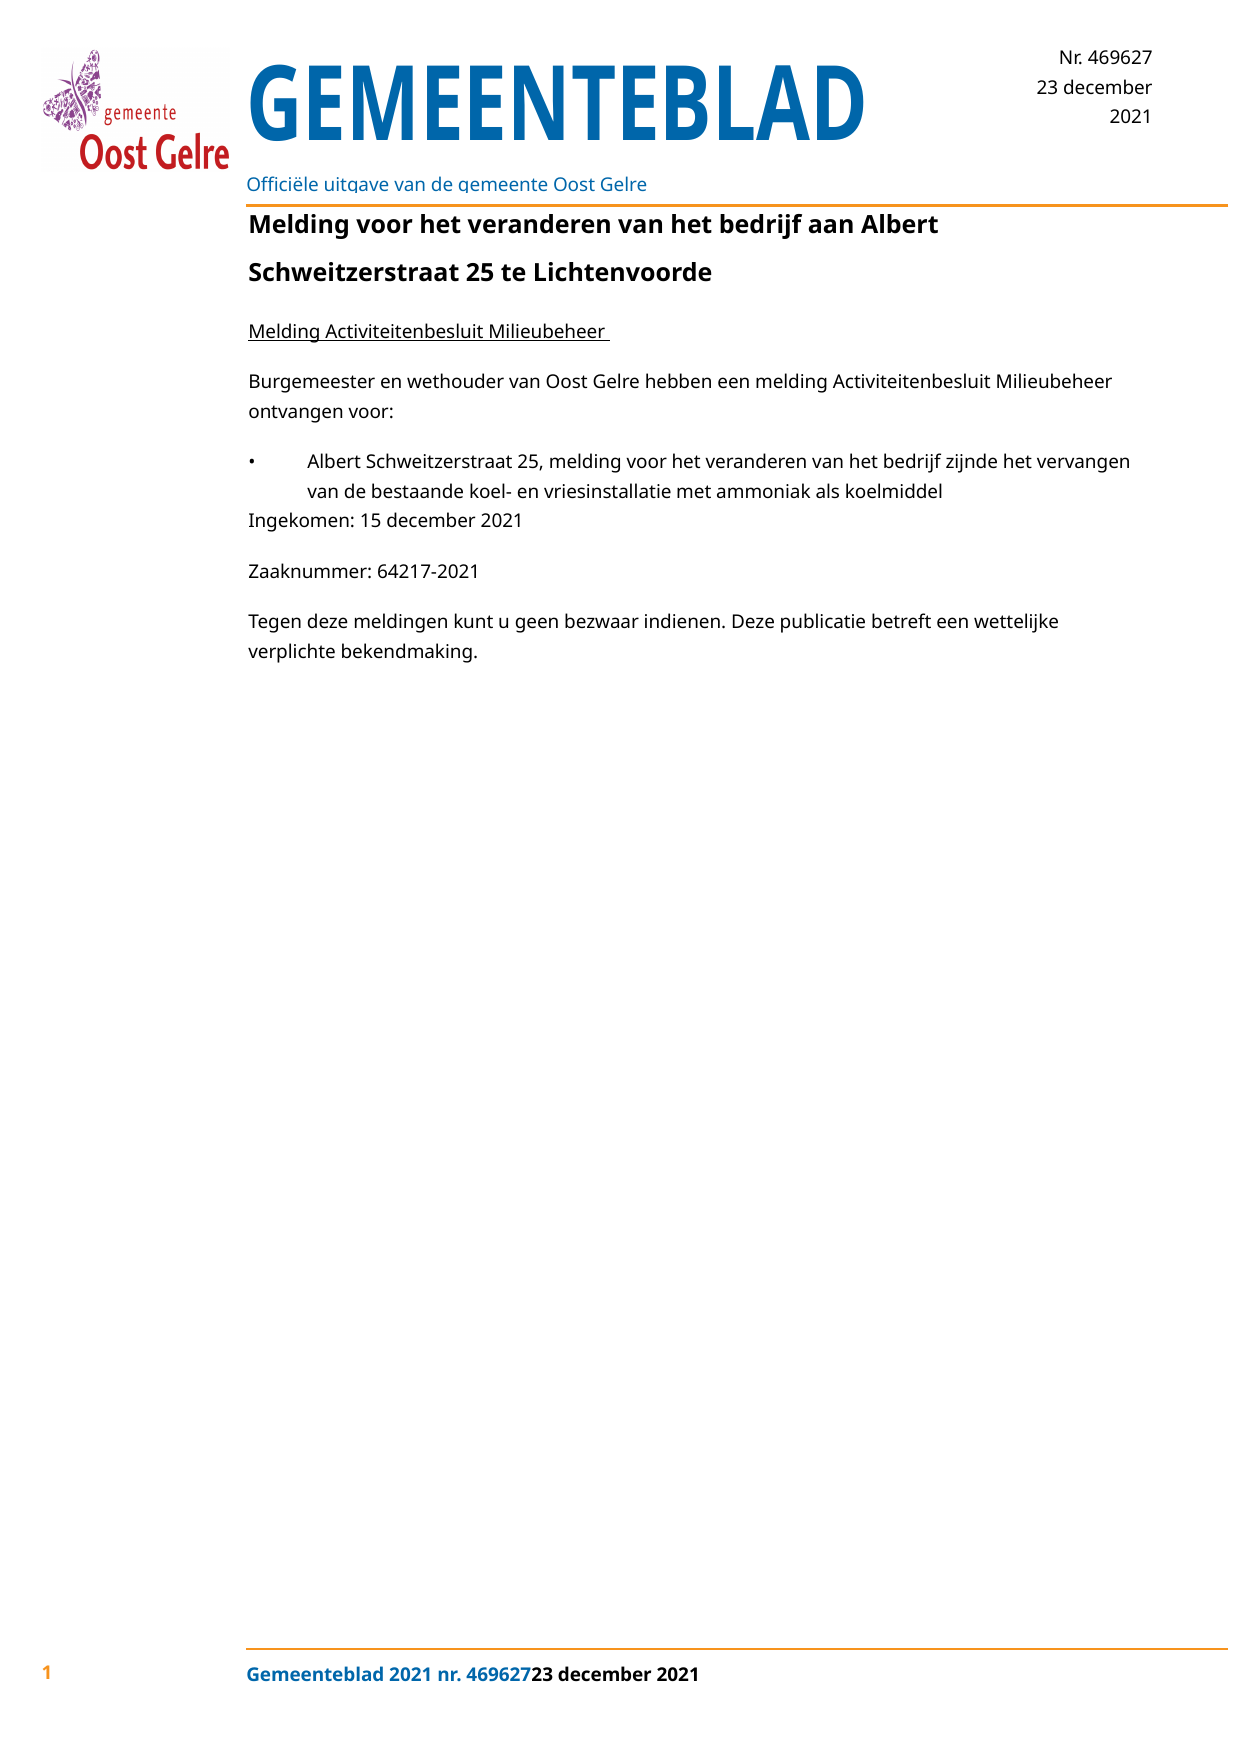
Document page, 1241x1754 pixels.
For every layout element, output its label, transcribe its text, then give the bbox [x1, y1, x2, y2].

list Albert Schweitzerstraat 25, melding voor het veranderen van het bedrijf zijnde het vervangen van de bestaande koel- en vriesinstallatie met ammoniak als koelmiddel [248, 448, 1152, 504]
text Melding Activiteitenbesluit Milieubeheer [248, 318, 1152, 344]
text Zaaknummer: 64217-2021 [248, 558, 1152, 584]
picture [41, 47, 231, 172]
text Melding voor het veranderen van het bedrijf aan Albert Schweitzerstraat 25 te Lichtenvoorde [248, 207, 1152, 288]
text Burgemeester en wethouder van Oost Gelre hebben een melding Activiteitenbesluit Milieubeheer ontvangen voor: [248, 368, 1152, 424]
text Ingekomen: 15 december 2021 [248, 507, 1152, 533]
text Tegen deze meldingen kunt u geen bezwaar indienen. Deze publicatie betreft een wettelijke verplichte bekendmaking. [248, 608, 1152, 664]
